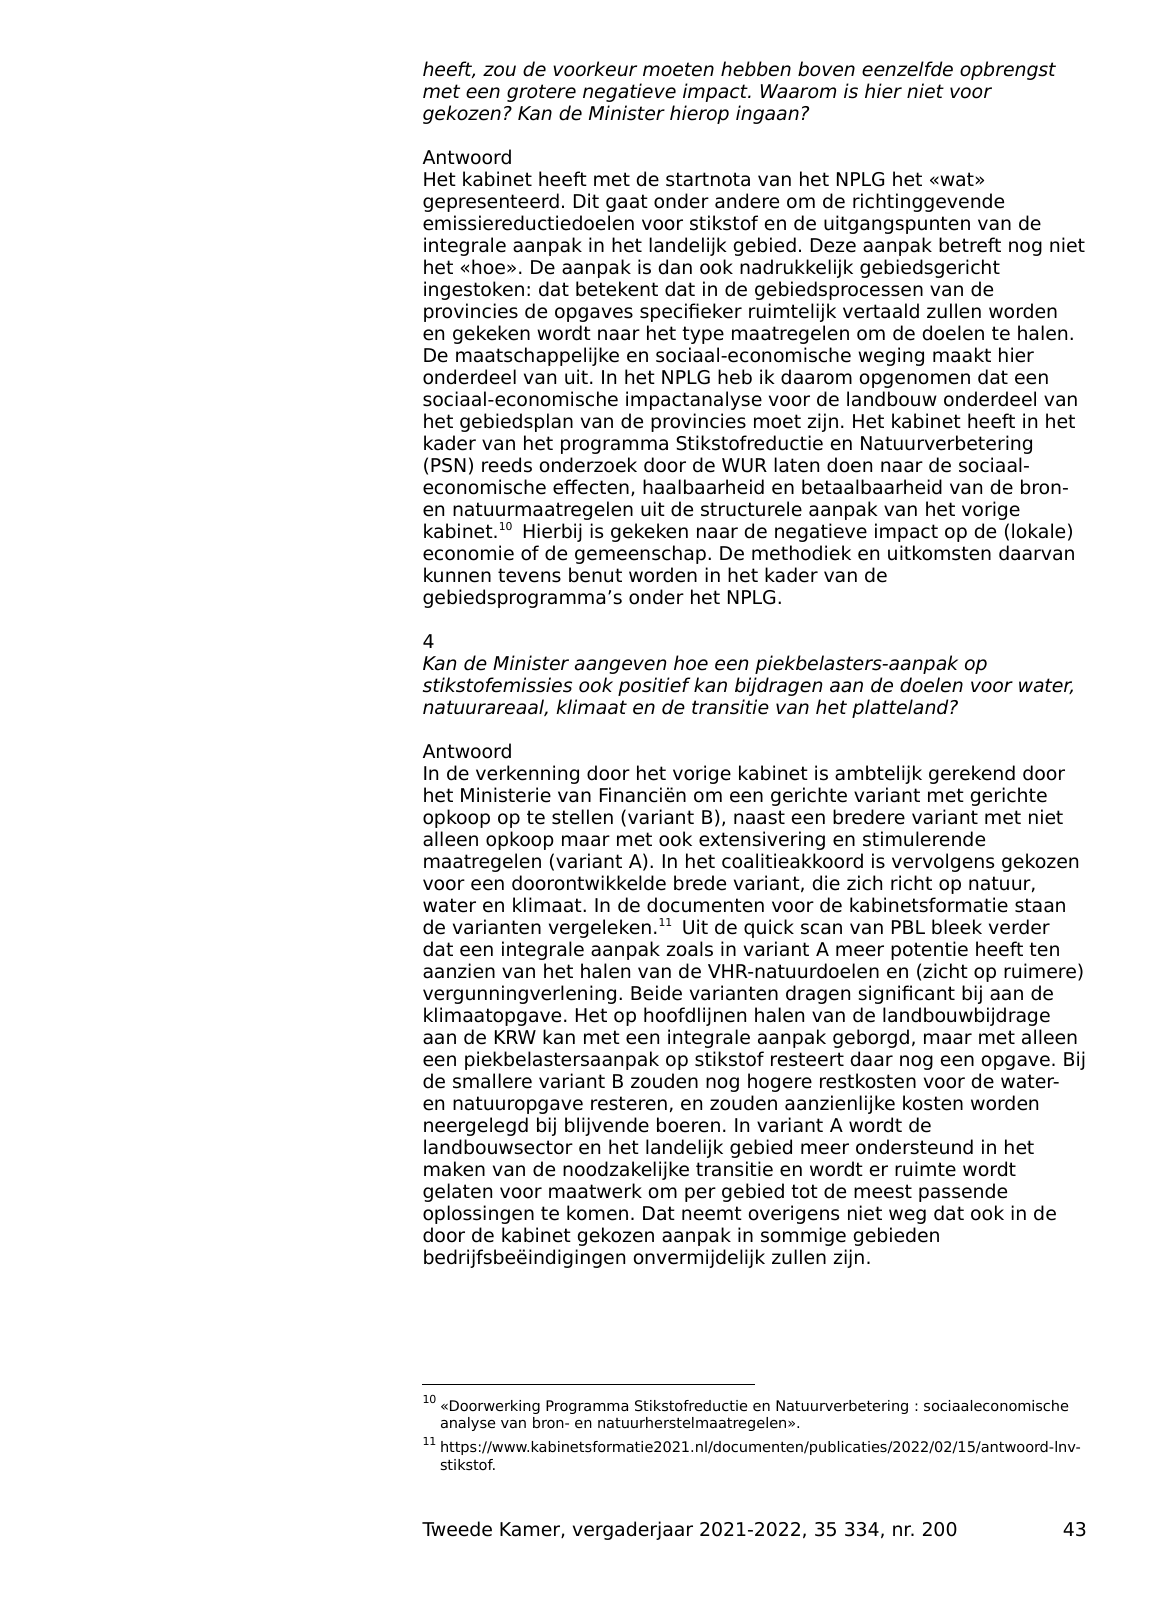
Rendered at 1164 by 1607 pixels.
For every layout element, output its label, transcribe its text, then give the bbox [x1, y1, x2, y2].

text heeft, zou de voorkeur moeten hebben boven eenzelfde opbrengst met een grotere negatieve impact. Waarom is hier niet voor gekozen? Kan de Minister hierop ingaan? [422, 59, 1087, 125]
text https://www.kabinetsformatie2021.nl/documenten/publicaties/2022/02/15/antwoord-lnv-stikstof. [422, 1435, 1087, 1474]
text Kan de Minister aangeven hoe een piekbelasters-aanpak op stikstofemissies ook positief kan bijdragen aan de doelen voor water, natuurareaal, klimaat en de transitie van het platteland? [422, 653, 1087, 719]
text Antwoord [422, 741, 1087, 763]
text Het kabinet heeft met de startnota van het NPLG het «wat» gepresenteerd. Dit gaat onder andere om de richtinggevende emissiereductiedoelen voor stikstof en de uitgangspunten van de integrale aanpak in het landelijk gebied. Deze aanpak betreft nog niet het «hoe». De aanpak is dan ook nadrukkelijk gebiedsgericht ingestoken: dat betekent dat in de gebiedsprocessen van de provincies de opgaves specifieker ruimtelijk vertaald zullen worden en gekeken wordt naar het type maatregelen om de doelen te halen. De maatschappelijke en sociaal-economische weging maakt hier onderdeel van uit. In het NPLG heb ik daarom opgenomen dat een sociaal-economische impactanalyse voor de landbouw onderdeel van het gebiedsplan van de provincies moet zijn. Het kabinet heeft in het kader van het programma Stikstofreductie en Natuurverbetering (PSN) reeds onderzoek door de WUR laten doen naar de sociaal-economische effecten, haalbaarheid en betaalbaarheid van de bron- en natuurmaatregelen uit de structurele aanpak van het vorige kabinet. Hierbij is gekeken naar de negatieve impact op de (lokale) economie of de gemeenschap. De methodiek en uitkomsten daarvan kunnen tevens benut worden in het kader van de gebiedsprogramma’s onder het NPLG. [422, 169, 1087, 609]
text 4 [422, 631, 1087, 653]
text «Doorwerking Programma Stikstofreductie en Natuurverbetering : sociaaleconomische analyse van bron- en natuurherstelmaatregelen». [422, 1393, 1087, 1432]
text In de verkenning door het vorige kabinet is ambtelijk gerekend door het Ministerie van Financiën om een gerichte variant met gerichte opkoop op te stellen (variant B), naast een bredere variant met niet alleen opkoop maar met ook extensivering en stimulerende maatregelen (variant A). In het coalitieakkoord is vervolgens gekozen voor een doorontwikkelde brede variant, die zich richt op natuur, water en klimaat. In de documenten voor de kabinetsformatie staan de varianten vergeleken. Uit de quick scan van PBL bleek verder dat een integrale aanpak zoals in variant A meer potentie heeft ten aanzien van het halen van de VHR-natuurdoelen en (zicht op ruimere) vergunningverlening. Beide varianten dragen significant bij aan de klimaatopgave. Het op hoofdlijnen halen van de landbouwbijdrage aan de KRW kan met een integrale aanpak geborgd, maar met alleen een piekbelastersaanpak op stikstof resteert daar nog een opgave. Bij de smallere variant B zouden nog hogere restkosten voor de water- en natuuropgave resteren, en zouden aanzienlijke kosten worden neergelegd bij blijvende boeren. In variant A wordt de landbouwsector en het landelijk gebied meer ondersteund in het maken van de noodzakelijke transitie en wordt er ruimte wordt gelaten voor maatwerk om per gebied tot de meest passende oplossingen te komen. Dat neemt overigens niet weg dat ook in de door de kabinet gekozen aanpak in sommige gebieden bedrijfsbeëindigingen onvermijdelijk zullen zijn. [422, 763, 1087, 1268]
text Antwoord [422, 147, 1087, 169]
